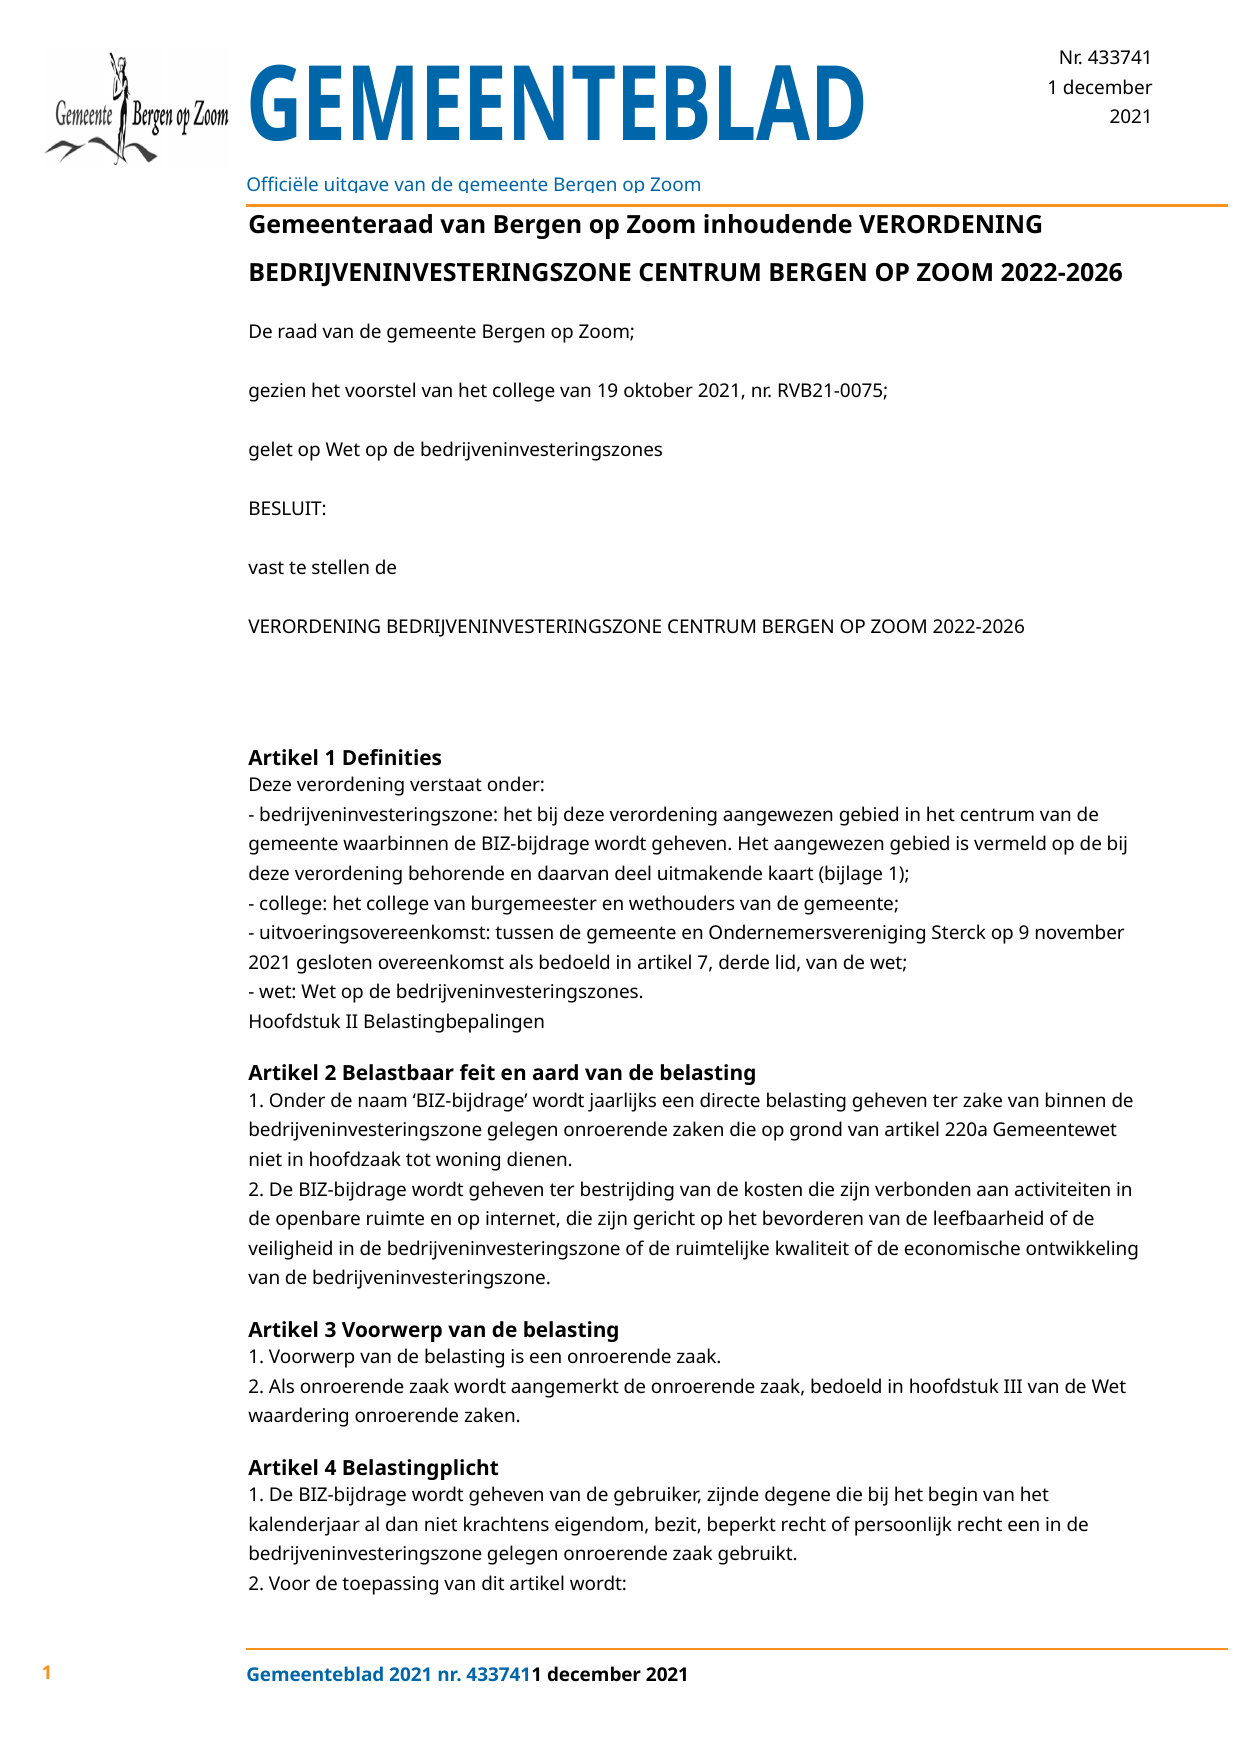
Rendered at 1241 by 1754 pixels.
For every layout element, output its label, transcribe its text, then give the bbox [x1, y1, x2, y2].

text - college: het college van burgemeester en wethouders van de gemeente; [248, 890, 1152, 916]
text gezien het voorstel van het college van 19 oktober 2021, nr. RVB21-0075; [248, 377, 1152, 403]
text Artikel 2 Belastbaar feit en aard van de belasting [248, 1058, 1152, 1087]
text gelet op Wet op de bedrijveninvesteringszones [248, 436, 1152, 462]
text 2. Als onroerende zaak wordt aangemerkt de onroerende zaak, bedoeld in hoofdstuk III van de Wet waardering onroerende zaken. [248, 1373, 1152, 1428]
text Deze verordening verstaat onder: [248, 771, 1152, 797]
text De raad van de gemeente Bergen op Zoom; [248, 318, 1152, 344]
text 2. Voor de toepassing van dit artikel wordt: [248, 1570, 1152, 1596]
text Artikel 3 Voorwerp van de belasting [248, 1315, 1152, 1343]
text VERORDENING BEDRIJVENINVESTERINGSZONE CENTRUM BERGEN OP ZOOM 2022-2026 [248, 614, 1152, 639]
text Artikel 4 Belastingplicht [248, 1453, 1152, 1481]
text Hoofdstuk II Belastingbepalingen [248, 1008, 1152, 1034]
text 1. Onder de naam ‘BIZ-bijdrage’ wordt jaarlijks een directe belasting geheven ter zake van binnen de bedrijveninvesteringszone gelegen onroerende zaken die op grond van artikel 220a Gemeentewet niet in hoofdzaak tot woning dienen. [248, 1087, 1152, 1172]
text - bedrijveninvesteringszone: het bij deze verordening aangewezen gebied in het centrum van de gemeente waarbinnen de BIZ-bijdrage wordt geheven. Het aangewezen gebied is vermeld op de bij deze verordening behorende en daarvan deel uitmakende kaart (bijlage 1); [248, 801, 1152, 886]
text BESLUIT: [248, 495, 1152, 521]
text vast te stellen de [248, 554, 1152, 580]
text 2. De BIZ-bijdrage wordt geheven ter bestrijding van de kosten die zijn verbonden aan activiteiten in de openbare ruimte en op internet, die zijn gericht op het bevorderen van de leefbaarheid of de veiligheid in de bedrijveninvesteringszone of de ruimtelijke kwaliteit of de economische ontwikkeling van de bedrijveninvesteringszone. [248, 1176, 1152, 1290]
text 1. De BIZ-bijdrage wordt geheven van de gebruiker, zijnde degene die bij het begin van het kalenderjaar al dan niet krachtens eigendom, bezit, beperkt recht of persoonlijk recht een in de bedrijveninvesteringszone gelegen onroerende zaak gebruikt. [248, 1481, 1152, 1566]
text - wet: Wet op de bedrijveninvesteringszones. [248, 978, 1152, 1004]
text 1. Voorwerp van de belasting is een onroerende zaak. [248, 1343, 1152, 1369]
picture [41, 47, 231, 172]
text - uitvoeringsovereenkomst: tussen de gemeente en Ondernemersvereniging Sterck op 9 november 2021 gesloten overeenkomst als bedoeld in artikel 7, derde lid, van de wet; [248, 919, 1152, 975]
text Gemeenteraad van Bergen op Zoom inhoudende VERORDENING BEDRIJVENINVESTERINGSZONE CENTRUM BERGEN OP ZOOM 2022-2026 [248, 207, 1152, 288]
text Artikel 1 Definities [248, 743, 1152, 771]
